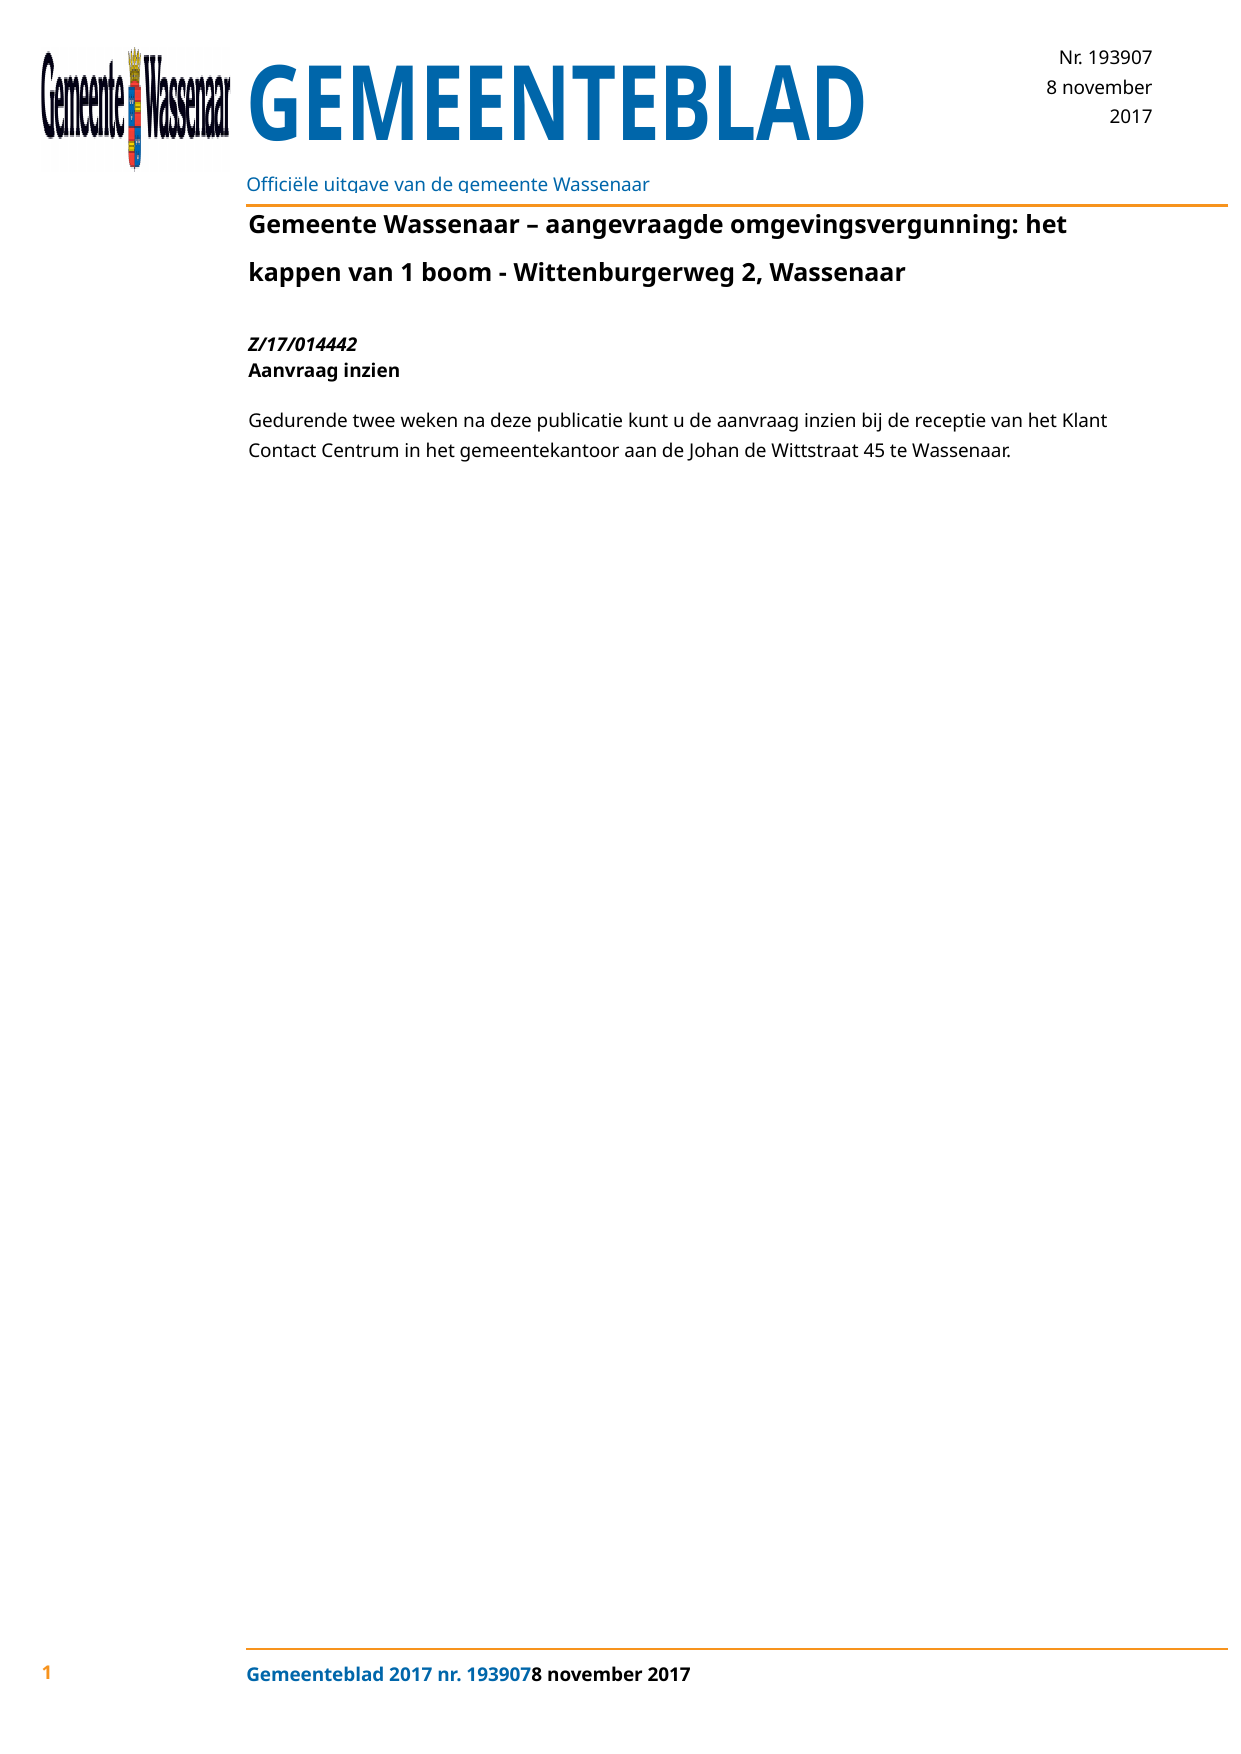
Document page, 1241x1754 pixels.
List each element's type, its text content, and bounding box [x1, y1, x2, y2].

text Gedurende twee weken na deze publicatie kunt u de aanvraag inzien bij de receptie van het Klant Contact Centrum in het gemeentekantoor aan de Johan de Wittstraat 45 te Wassenaar. [248, 408, 1152, 463]
text Gemeente Wassenaar – aangevraagde omgevingsvergunning: het kappen van 1 boom - Wittenburgerweg 2, Wassenaar [248, 207, 1152, 288]
text Aanvraag inzien [248, 357, 1152, 383]
picture [41, 47, 231, 172]
text Z/17/014442 [248, 331, 1152, 357]
